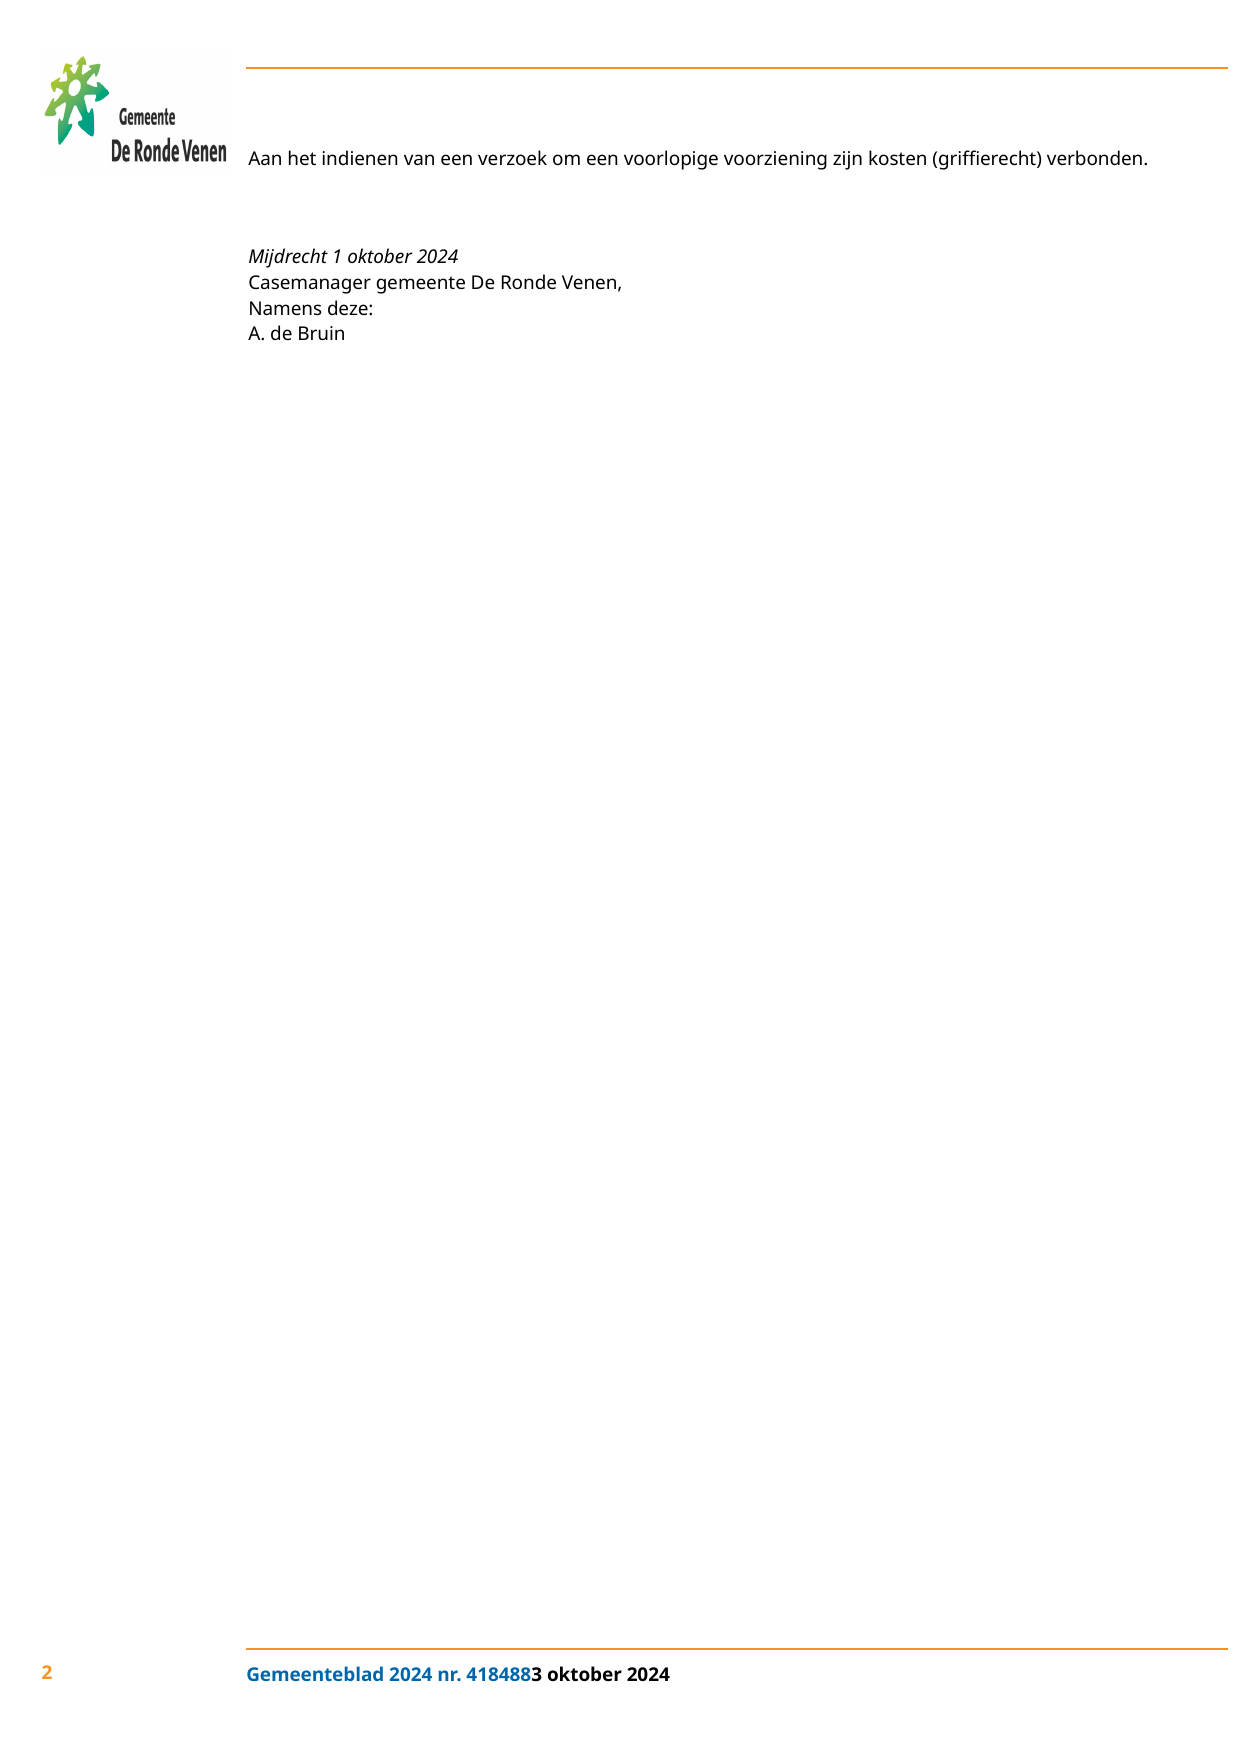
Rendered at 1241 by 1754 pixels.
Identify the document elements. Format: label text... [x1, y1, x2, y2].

text Casemanager gemeente De Ronde Venen, [248, 269, 1152, 295]
picture [41, 47, 231, 172]
text Namens deze: [248, 295, 1152, 321]
text A. de Bruin [248, 321, 1152, 346]
text Aan het indienen van een verzoek om een voorlopige voorziening zijn kosten (griffierecht) verbonden. [248, 145, 1152, 171]
text Mijdrecht 1 oktober 2024 [248, 243, 1152, 269]
